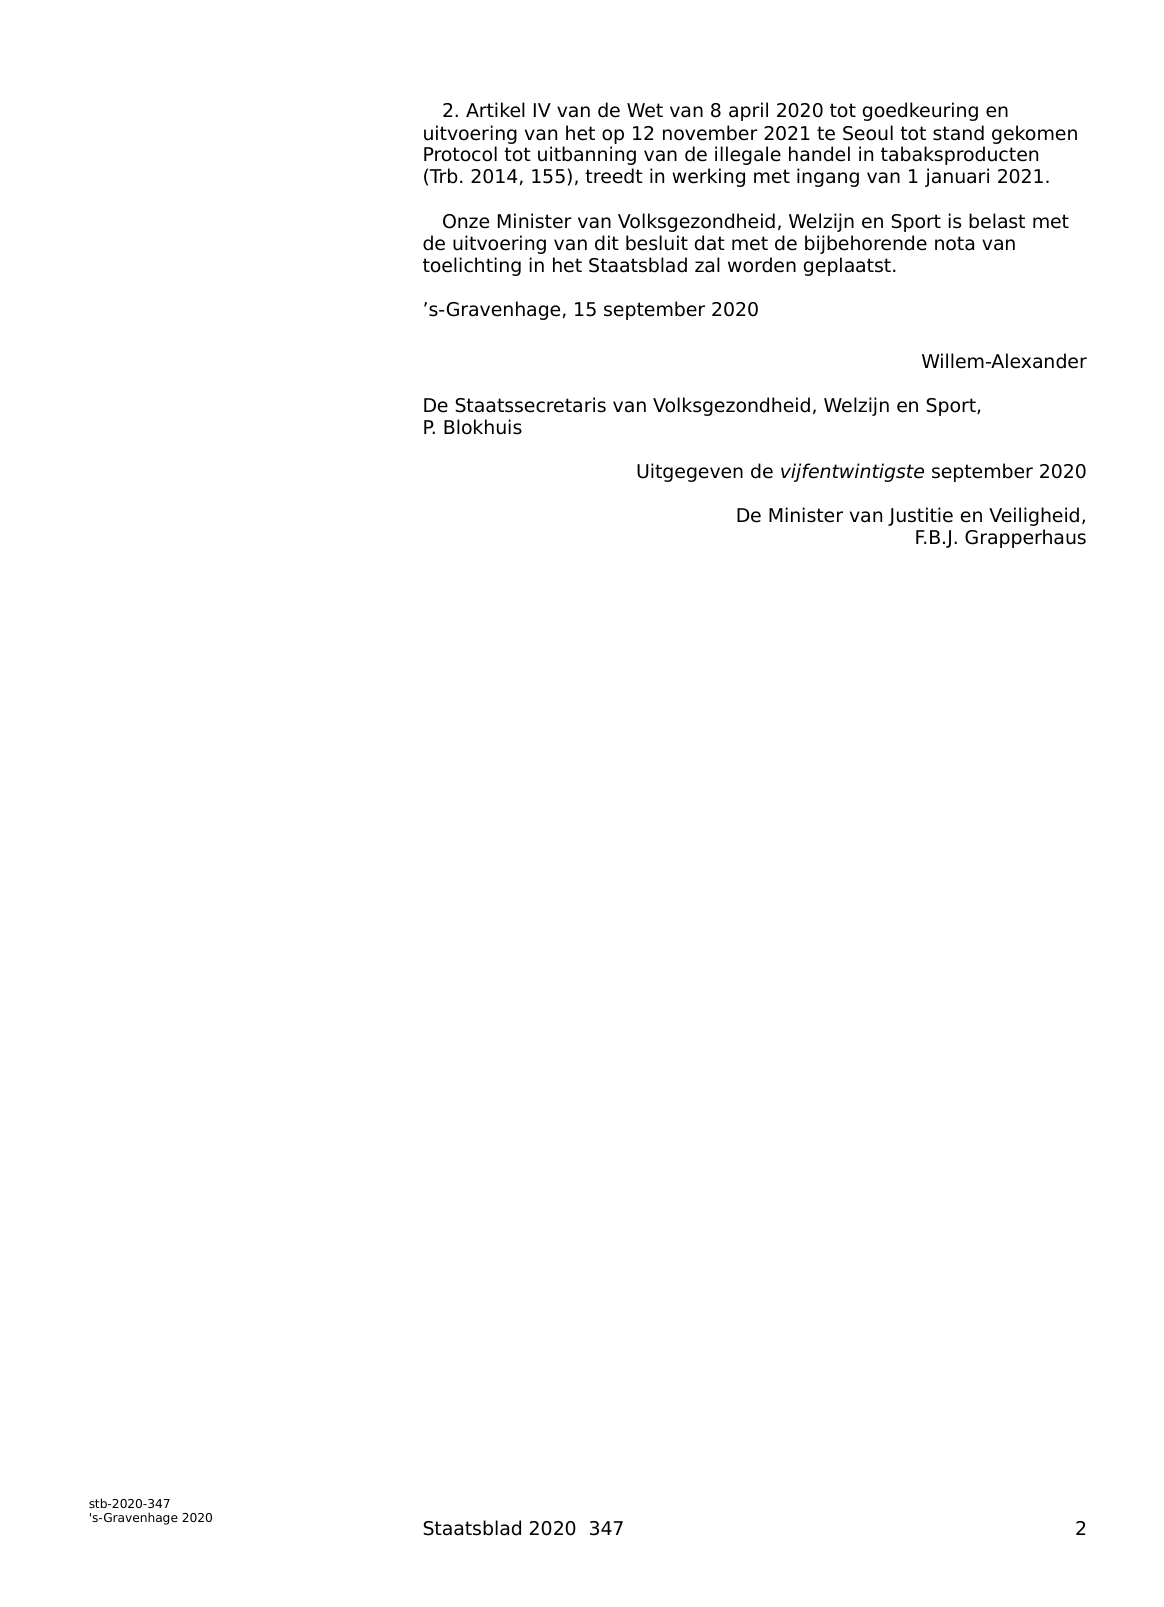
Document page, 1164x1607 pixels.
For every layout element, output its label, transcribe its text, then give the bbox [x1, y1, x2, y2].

text stb-2020-347 [88, 1497, 323, 1511]
text De Staatssecretaris van Volksgezondheid, Welzijn en Sport, P. Blokhuis [422, 395, 1087, 439]
text 2. Artikel IV van de Wet van 8 april 2020 tot goedkeuring en uitvoering van het op 12 november 2021 te Seoul tot stand gekomen Protocol tot uitbanning van de illegale handel in tabaksproducten (Trb. 2014, 155), treedt in werking met ingang van 1 januari 2021. [422, 100, 1087, 188]
text ’s-Gravenhage, 15 september 2020 [422, 299, 1087, 321]
text Uitgegeven de vijfentwintigste september 2020 [422, 461, 1087, 483]
text Onze Minister van Volksgezondheid, Welzijn en Sport is belast met de uitvoering van dit besluit dat met de bijbehorende nota van toelichting in het Staatsblad zal worden geplaatst. [422, 211, 1087, 276]
text Willem-Alexander [422, 351, 1087, 373]
text De Minister van Justitie en Veiligheid, F.B.J. Grapperhaus [422, 505, 1087, 549]
text 's-Gravenhage 2020 [88, 1511, 323, 1525]
